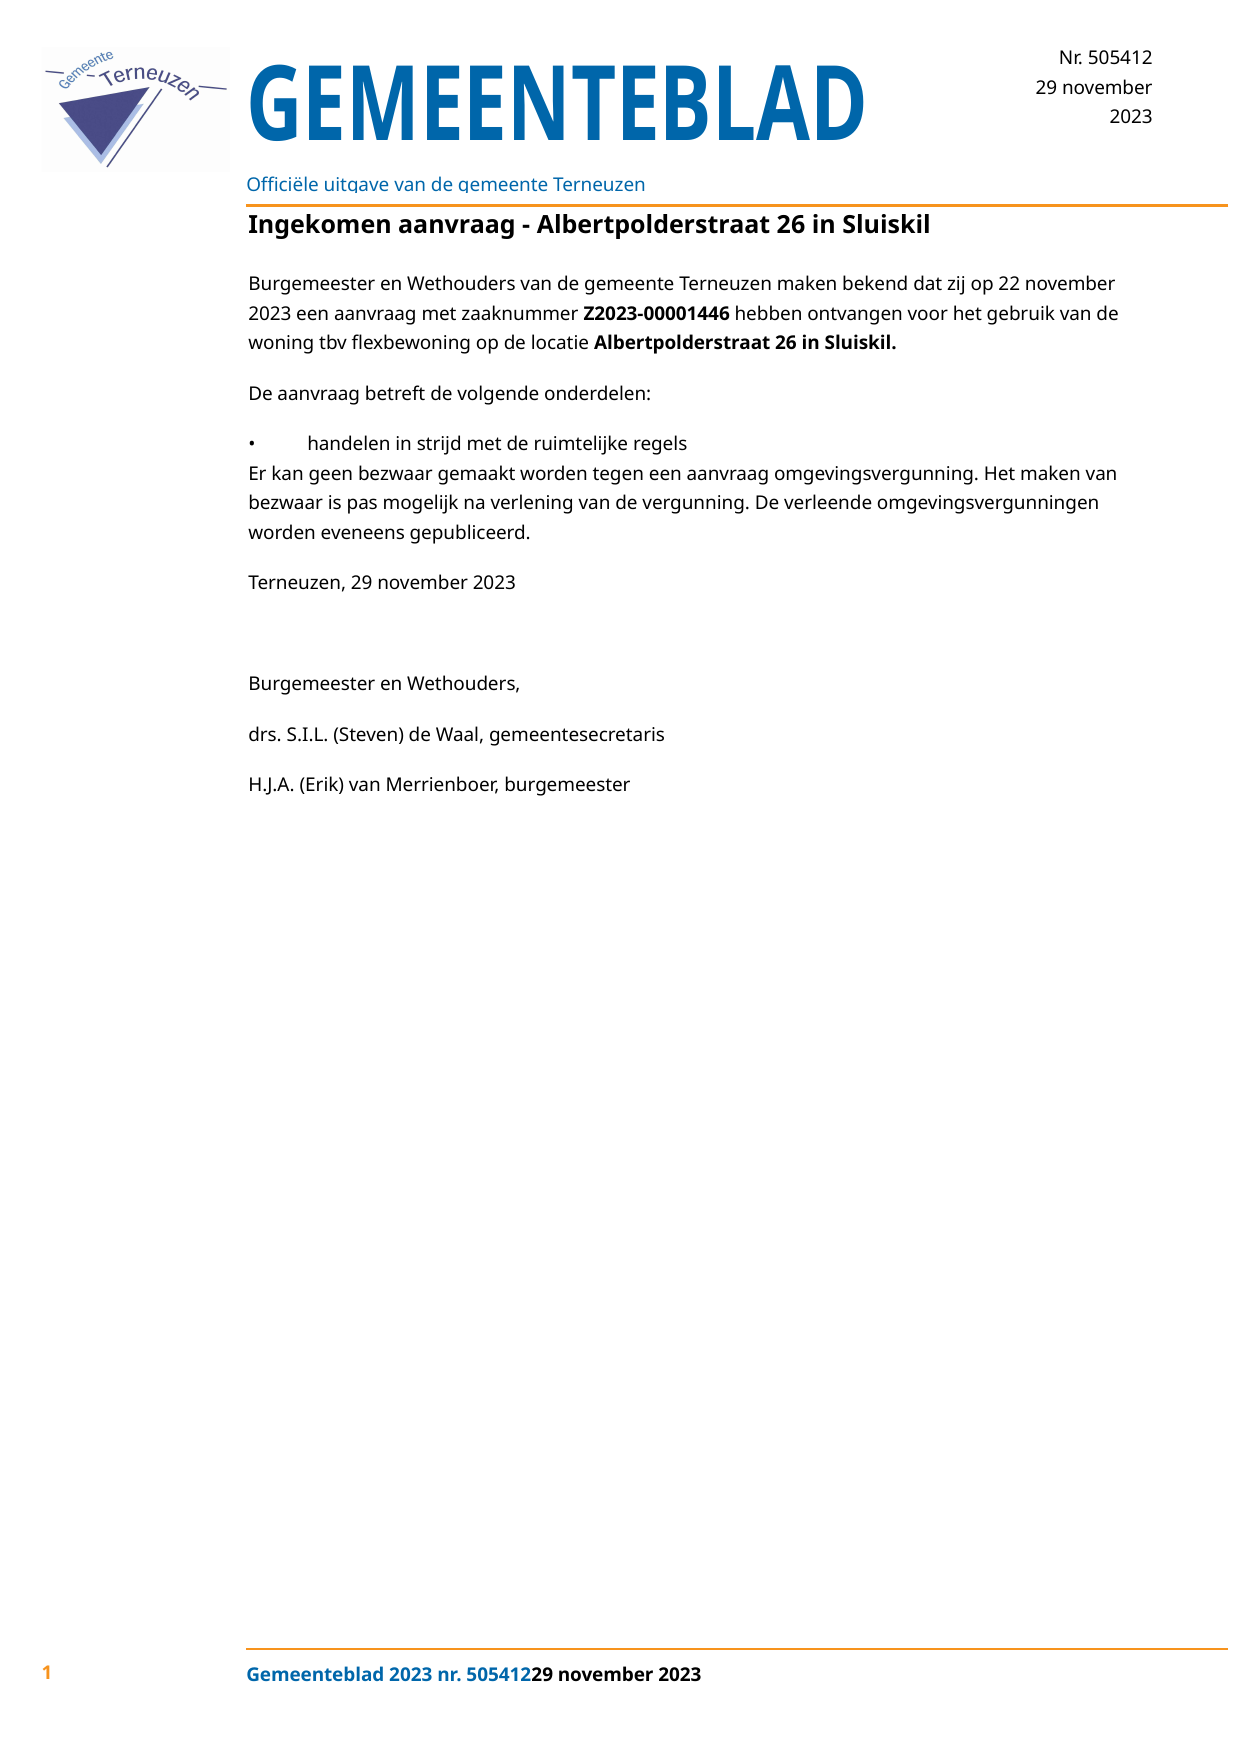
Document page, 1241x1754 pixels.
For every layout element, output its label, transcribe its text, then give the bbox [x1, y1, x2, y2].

text Burgemeester en Wethouders van de gemeente Terneuzen maken bekend dat zij op 22 november 2023 een aanvraag met zaaknummer Z2023-00001446 hebben ontvangen voor het gebruik van de woning tbv flexbewoning op de locatie Albertpolderstraat 26 in Sluiskil. [248, 270, 1152, 355]
text Burgemeester en Wethouders, [248, 670, 1152, 696]
text Terneuzen, 29 november 2023 [248, 569, 1152, 595]
picture [41, 47, 231, 172]
list handelen in strijd met de ruimtelijke regels [248, 430, 1152, 456]
text De aanvraag betreft de volgende onderdelen: [248, 380, 1152, 406]
text Ingekomen aanvraag - Albertpolderstraat 26 in Sluiskil [248, 207, 1152, 241]
text drs. S.I.L. (Steven) de Waal, gemeentesecretaris [248, 721, 1152, 746]
text Er kan geen bezwaar gemaakt worden tegen een aanvraag omgevingsvergunning. Het maken van bezwaar is pas mogelijk na verlening van de vergunning. De verleende omgevingsvergunningen worden eveneens gepubliceerd. [248, 460, 1152, 545]
text H.J.A. (Erik) van Merrienboer, burgemeester [248, 771, 1152, 797]
